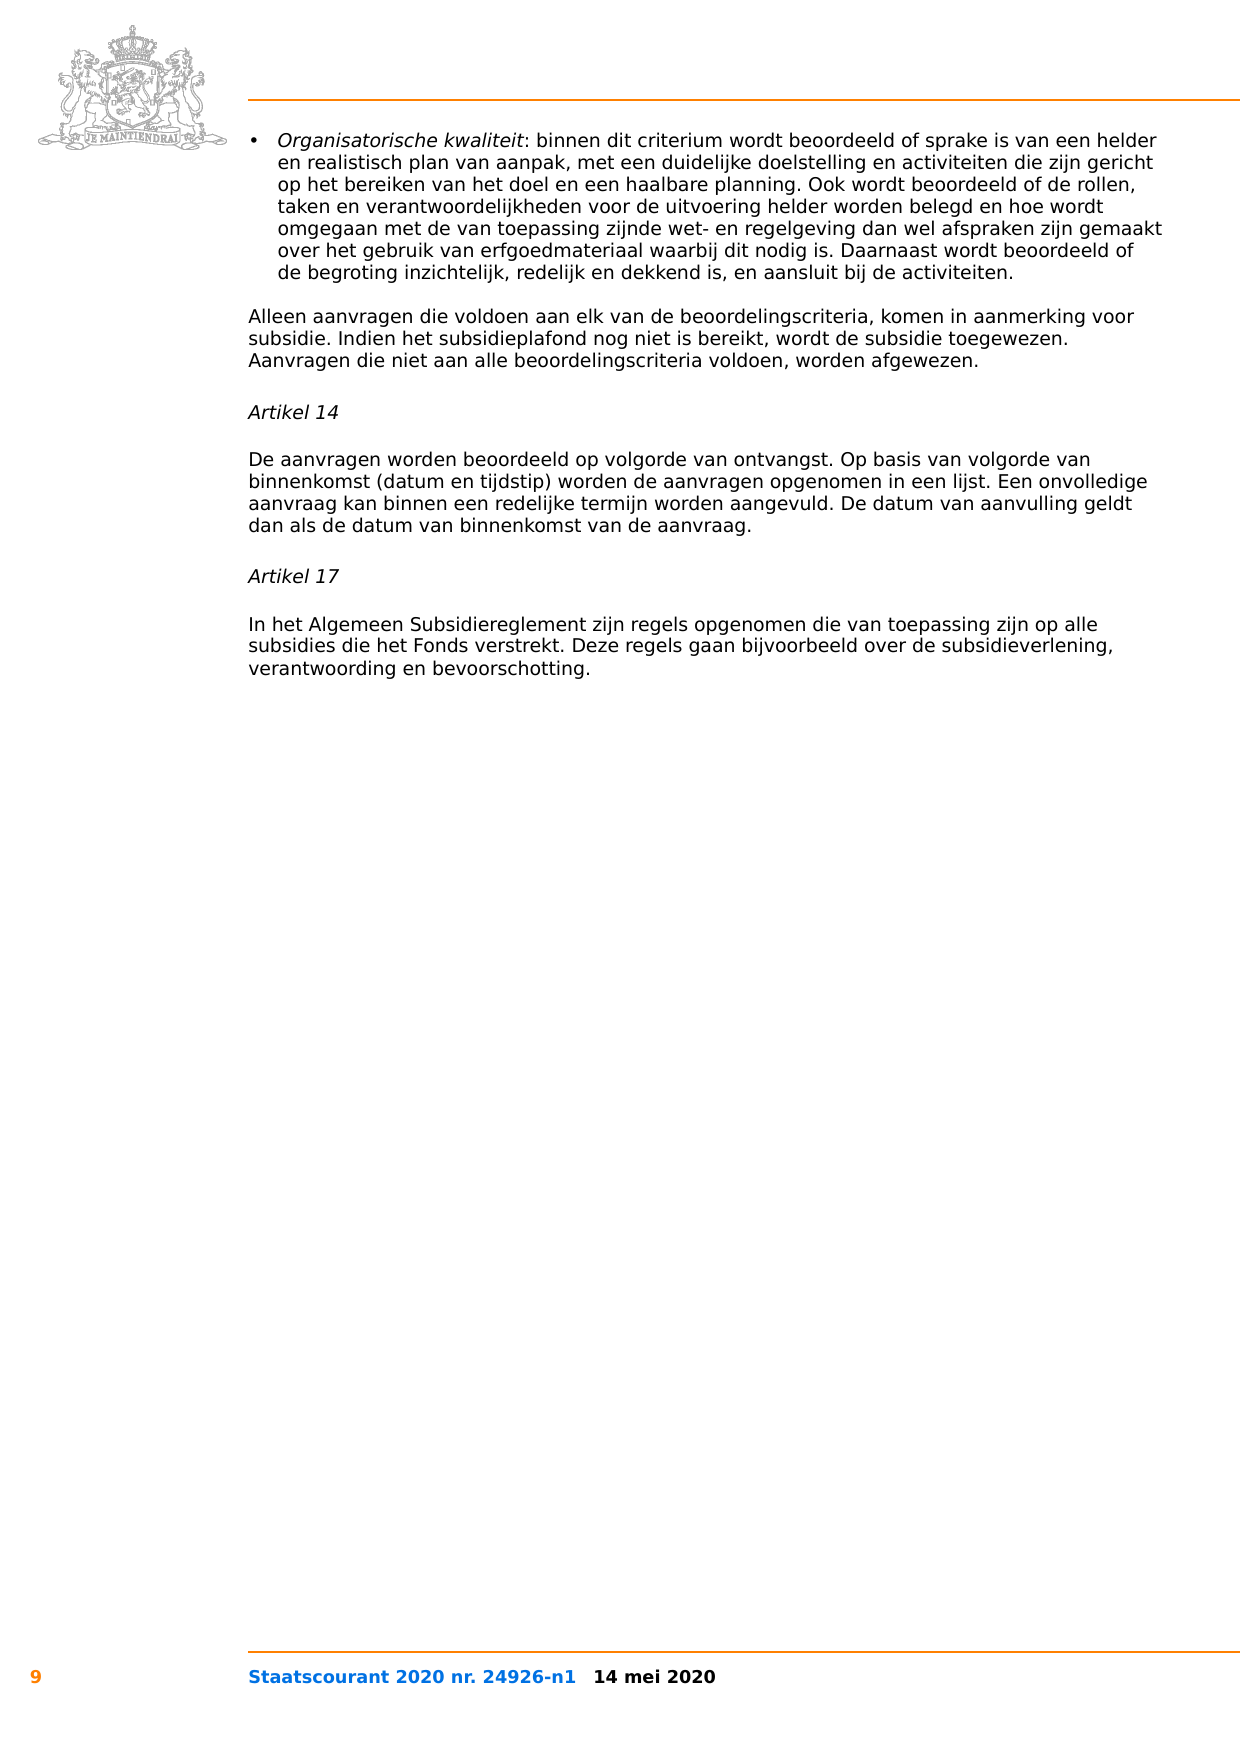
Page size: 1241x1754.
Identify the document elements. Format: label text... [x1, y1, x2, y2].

text Alleen aanvragen die voldoen aan elk van de beoordelingscriteria, komen in aanmerking voor subsidie. Indien het subsidieplafond nog niet is bereikt, wordt de subsidie toegewezen. Aanvragen die niet aan alle beoordelingscriteria voldoen, worden afgewezen. [248, 306, 1163, 372]
text De aanvragen worden beoordeeld op volgorde van ontvangst. Op basis van volgorde van binnenkomst (datum en tijdstip) worden de aanvragen opgenomen in een lijst. Een onvolledige aanvraag kan binnen een redelijke termijn worden aangevuld. De datum van aanvulling geldt dan als de datum van binnenkomst van de aanvraag. [248, 448, 1163, 536]
picture [38, 25, 227, 150]
text • Organisatorische kwaliteit: binnen dit criterium wordt beoordeeld of sprake is van een helder en realistisch plan van aanpak, met een duidelijke doelstelling en activiteiten die zijn gericht op het bereiken van het doel en een haalbare planning. Ook wordt beoordeeld of de rollen, taken en verantwoordelijkheden voor de uitvoering helder worden belegd en hoe wordt omgegaan met de van toepassing zijnde wet- en regelgeving dan wel afspraken zijn gemaakt over het gebruik van erfgoedmateriaal waarbij dit nodig is. Daarnaast wordt beoordeeld of de begroting inzichtelijk, redelijk en dekkend is, en aansluit bij de activiteiten. [248, 130, 1163, 284]
subtitle Artikel 14 [248, 402, 1163, 423]
subtitle Artikel 17 [248, 566, 1163, 588]
text In het Algemeen Subsidiereglement zijn regels opgenomen die van toepassing zijn op alle subsidies die het Fonds verstrekt. Deze regels gaan bijvoorbeeld over de subsidieverlening, verantwoording en bevoorschotting. [248, 613, 1163, 679]
